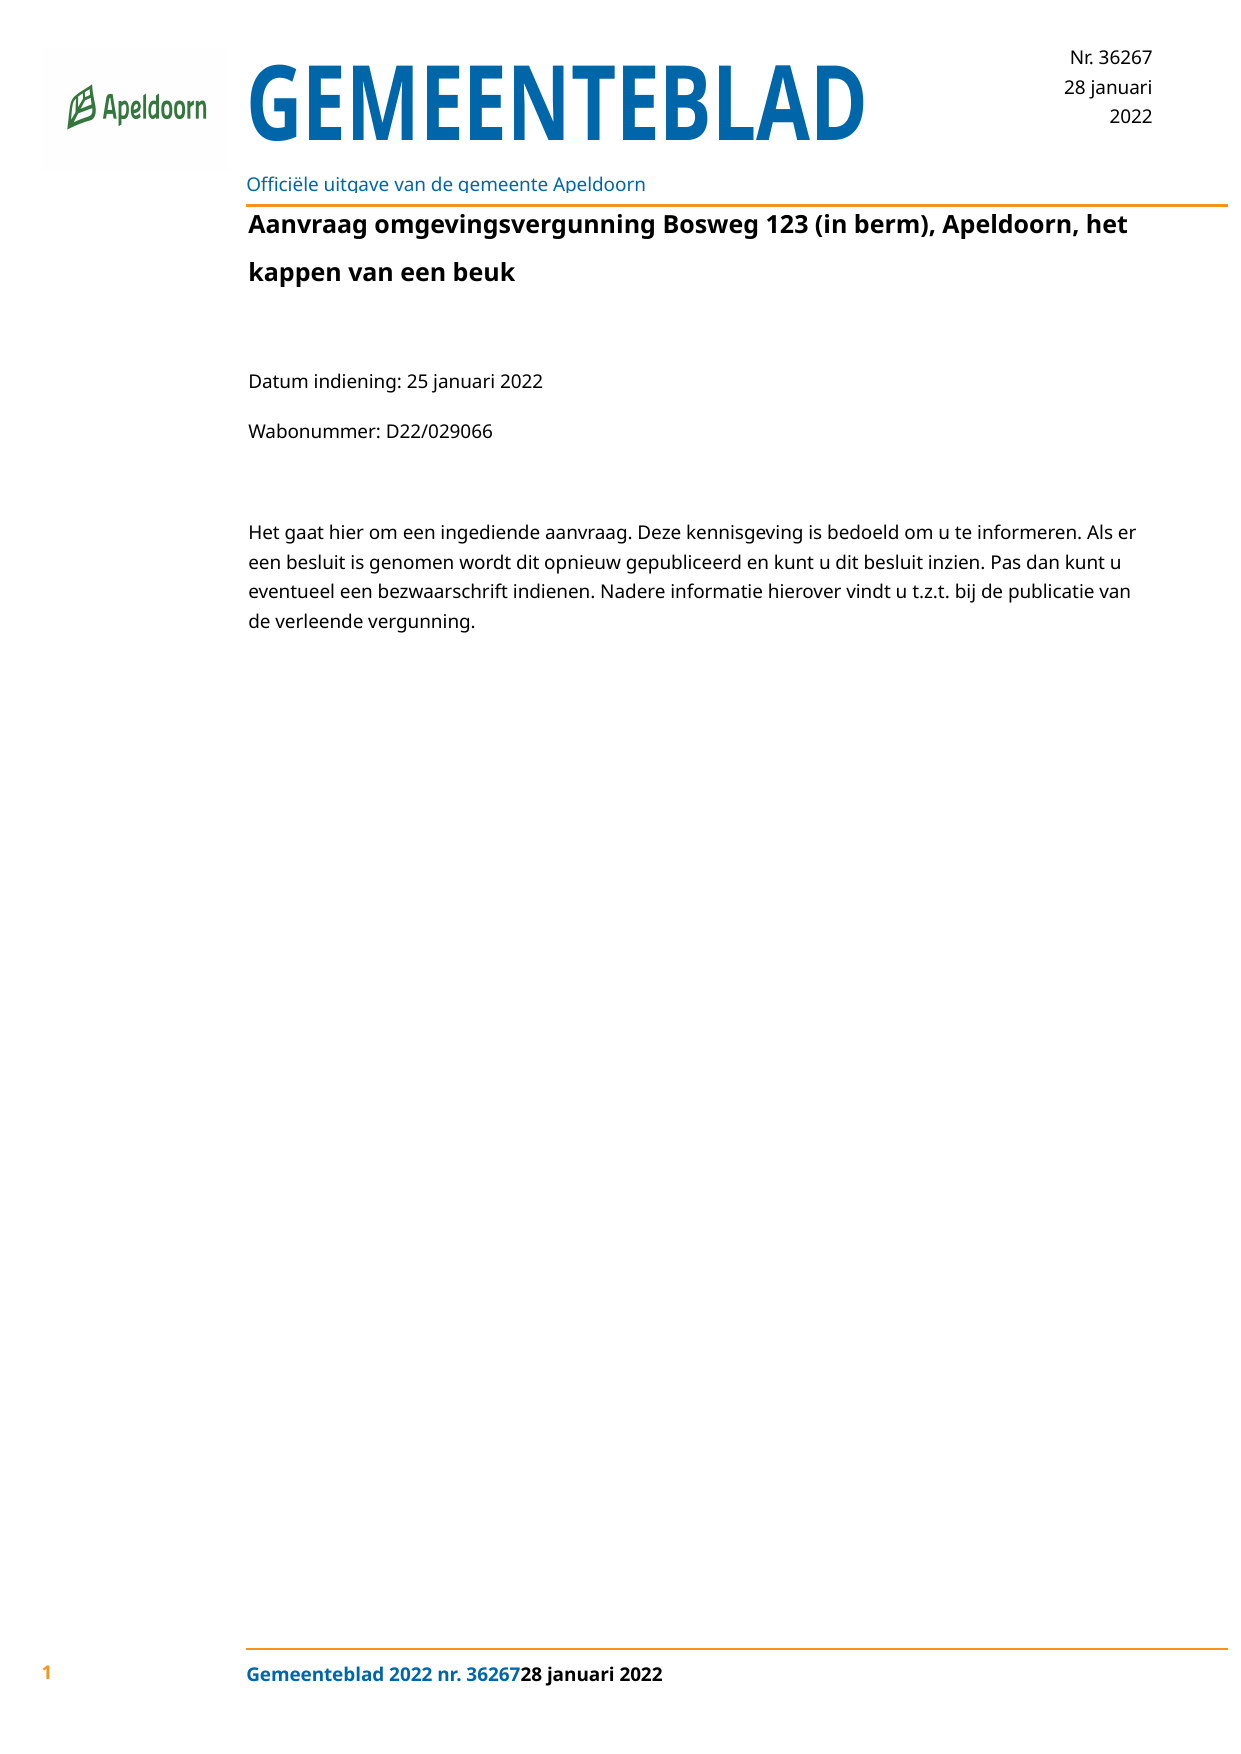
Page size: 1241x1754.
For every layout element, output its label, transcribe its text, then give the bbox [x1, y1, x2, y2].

text Wabonummer: D22/029066 [248, 419, 1152, 444]
picture [41, 47, 231, 172]
text Aanvraag omgevingsvergunning Bosweg 123 (in berm), Apeldoorn, het kappen van een beuk [248, 207, 1152, 288]
text Datum indiening: 25 januari 2022 [248, 368, 1152, 394]
text Het gaat hier om een ingediende aanvraag. Deze kennisgeving is bedoeld om u te informeren. Als er een besluit is genomen wordt dit opnieuw gepubliceerd en kunt u dit besluit inzien. Pas dan kunt u eventueel een bezwaarschrift indienen. Nadere informatie hierover vindt u t.z.t. bij de publicatie van de verleende vergunning. [248, 519, 1152, 634]
